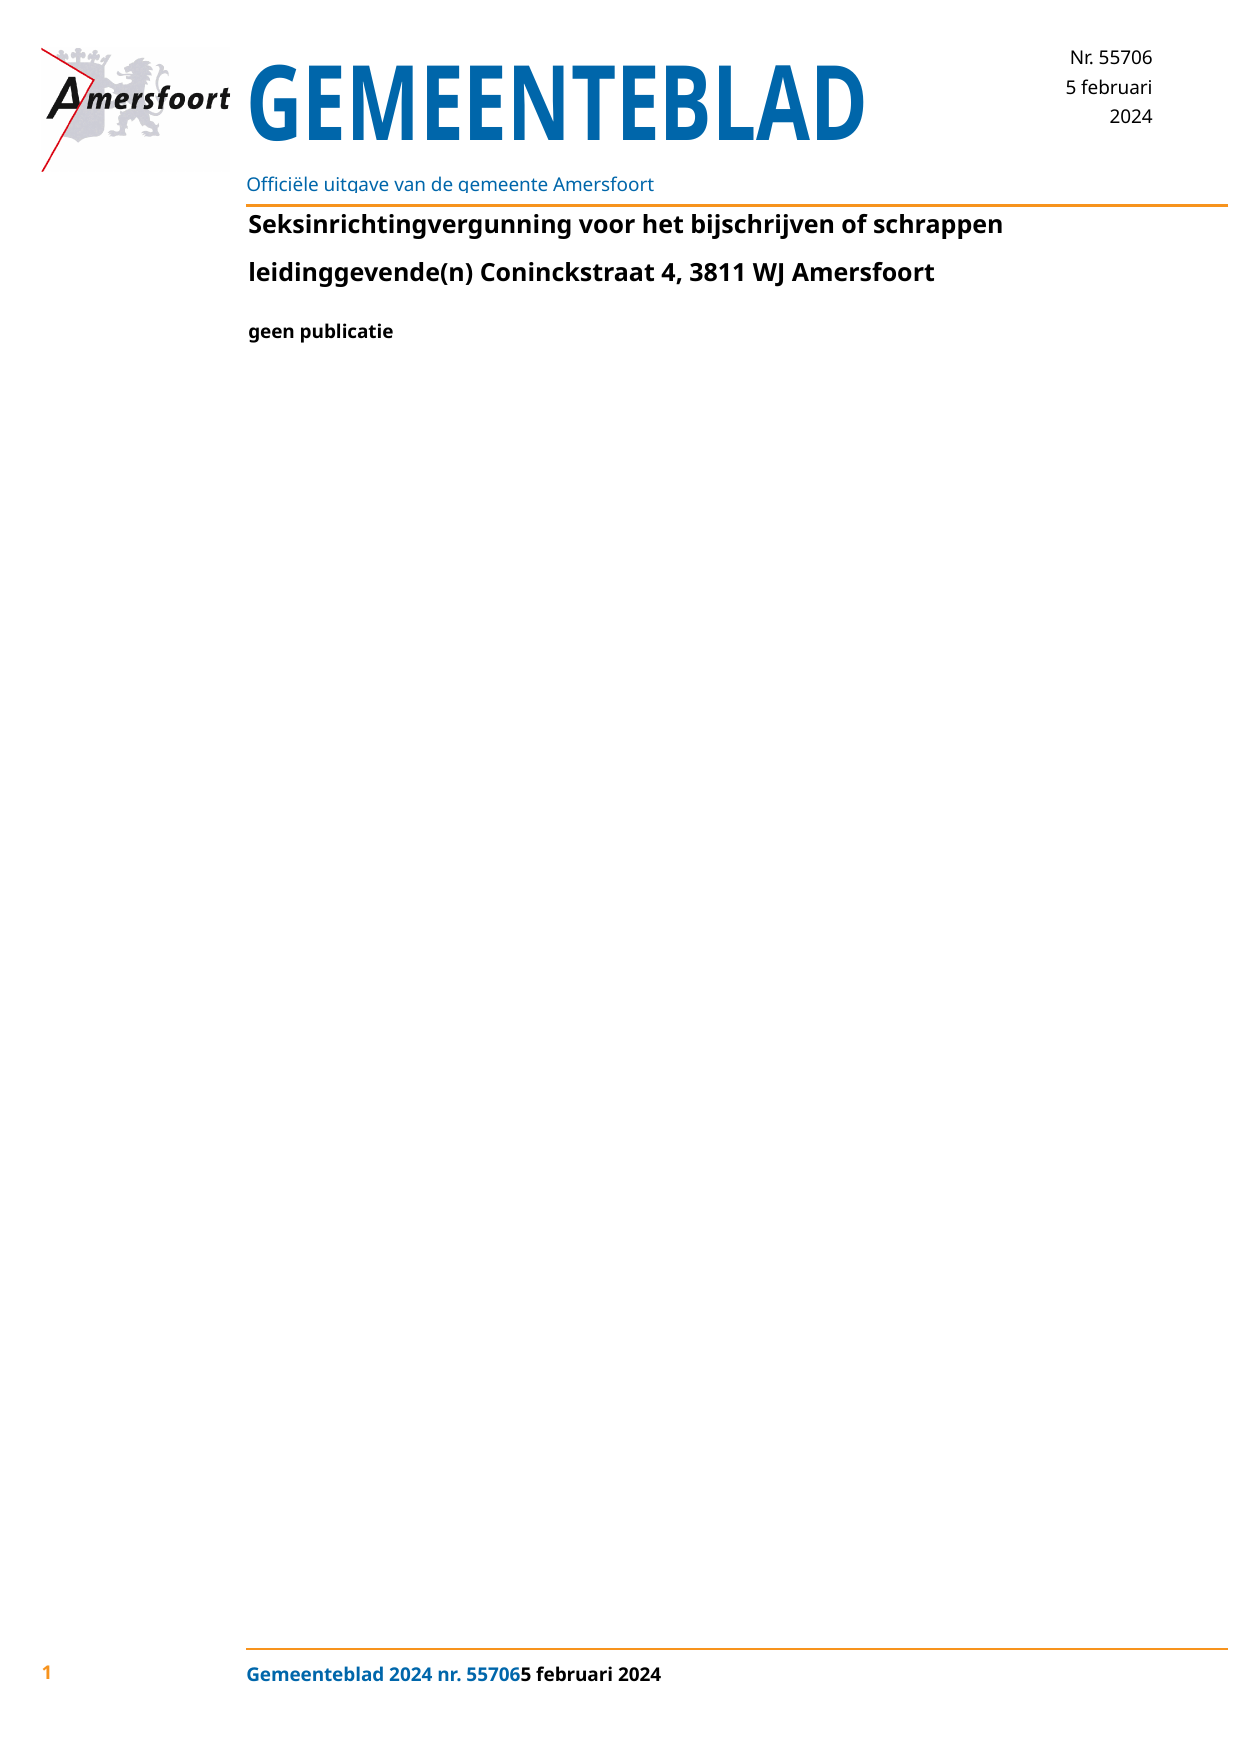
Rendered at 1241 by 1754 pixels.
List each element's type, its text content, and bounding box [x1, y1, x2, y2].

text Seksinrichtingvergunning voor het bijschrijven of schrappen leidinggevende(n) Coninckstraat 4, 3811 WJ Amersfoort [248, 207, 1152, 288]
picture [41, 47, 231, 172]
text geen publicatie [248, 318, 1152, 344]
